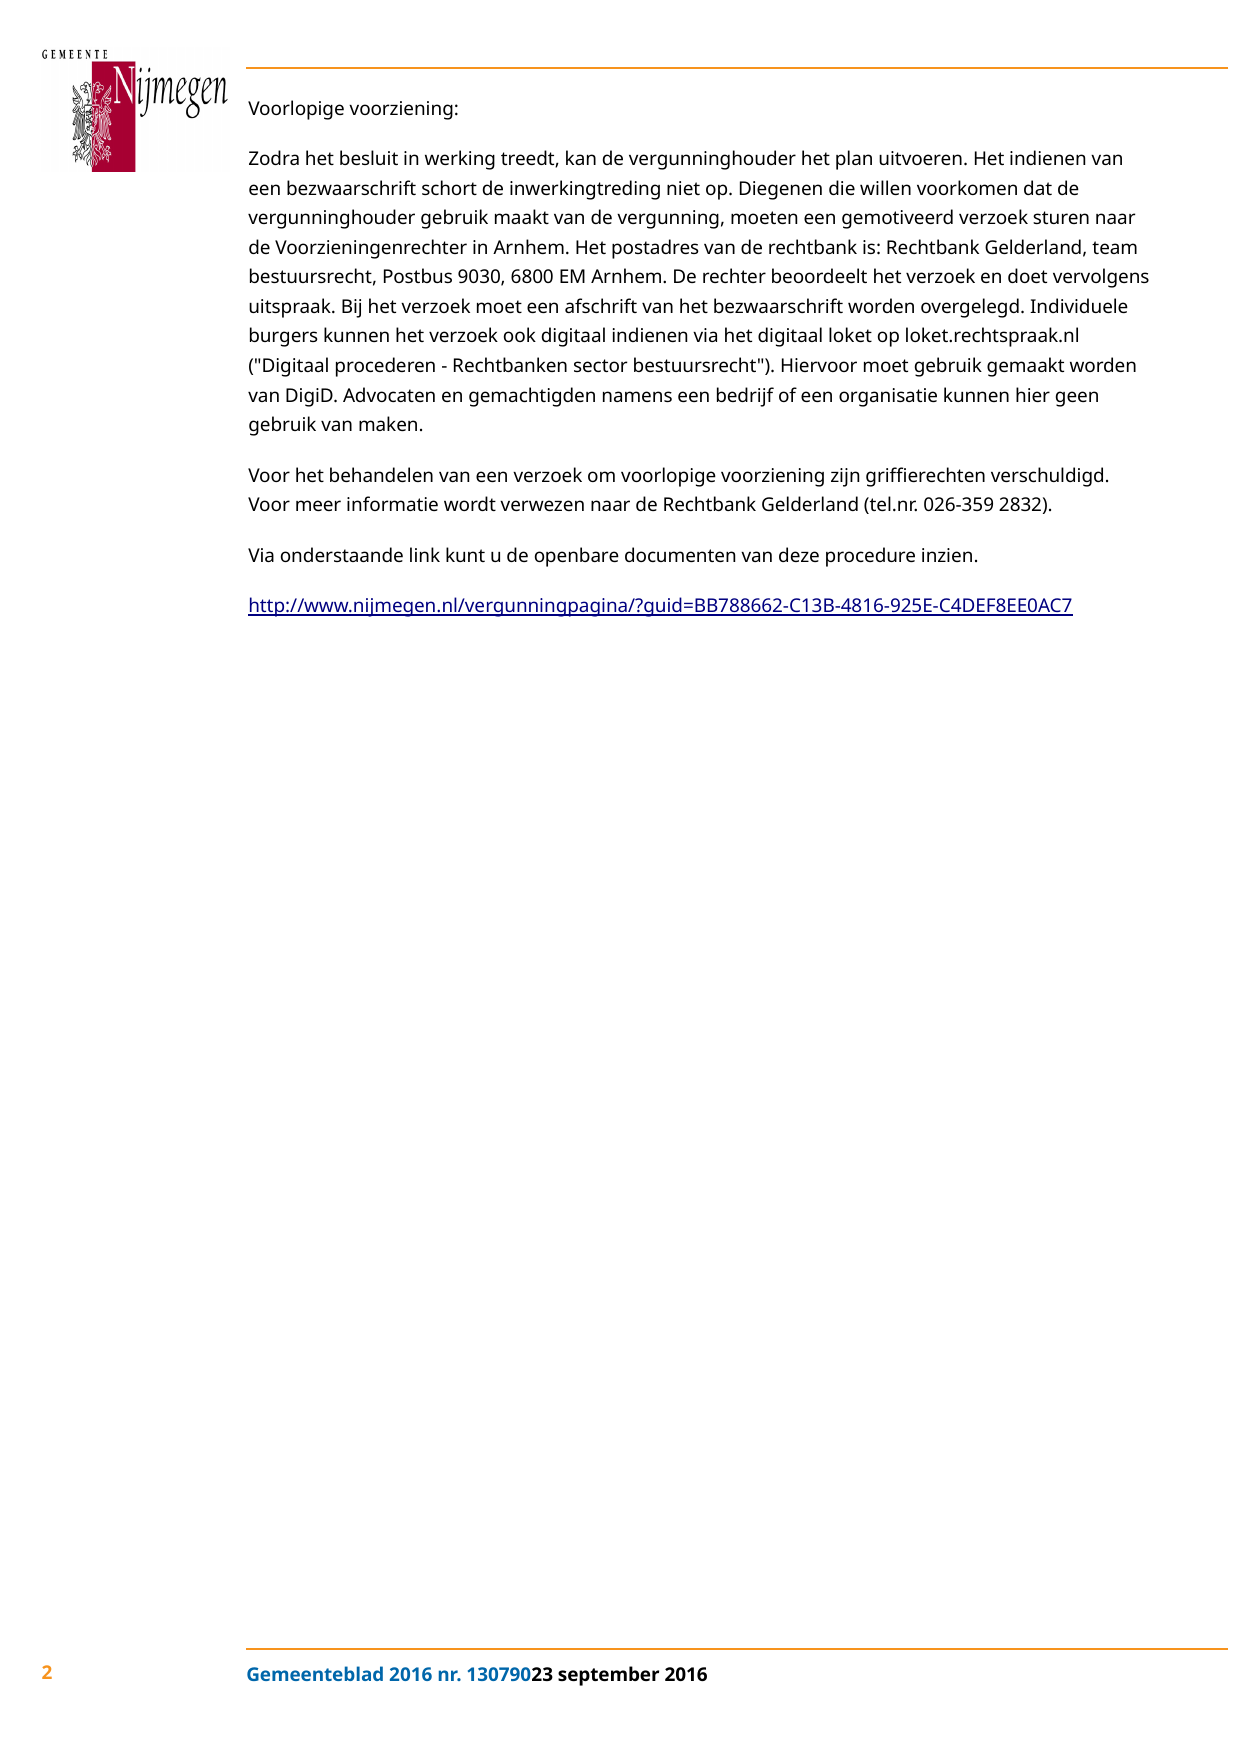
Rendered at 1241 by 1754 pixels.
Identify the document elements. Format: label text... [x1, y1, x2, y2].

picture [41, 47, 231, 172]
text Zodra het besluit in werking treedt, kan de vergunninghouder het plan uitvoeren. Het indienen van een bezwaarschrift schort de inwerkingtreding niet op. Diegenen die willen voorkomen dat de vergunninghouder gebruik maakt van de vergunning, moeten een gemotiveerd verzoek sturen naar de Voorzieningenrechter in Arnhem. Het postadres van de rechtbank is: Rechtbank Gelderland, team bestuursrecht, Postbus 9030, 6800 EM Arnhem. De rechter beoordeelt het verzoek en doet vervolgens uitspraak. Bij het verzoek moet een afschrift van het bezwaarschrift worden overgelegd. Individuele burgers kunnen het verzoek ook digitaal indienen via het digitaal loket op loket.rechtspraak.nl ("Digitaal procederen - Rechtbanken sector bestuursrecht"). Hiervoor moet gebruik gemaakt worden van DigiD. Advocaten en gemachtigden namens een bedrijf of een organisatie kunnen hier geen gebruik van maken. [248, 145, 1152, 437]
text Via onderstaande link kunt u de openbare documenten van deze procedure inzien. [248, 542, 1152, 568]
text Voorlopige voorziening: [248, 95, 1152, 121]
text Voor het behandelen van een verzoek om voorlopige voorziening zijn griffierechten verschuldigd. Voor meer informatie wordt verwezen naar de Rechtbank Gelderland (tel.nr. 026-359 2832). [248, 462, 1152, 517]
text http://www.nijmegen.nl/vergunningpagina/?guid=BB788662-C13B-4816-925E-C4DEF8EE0AC7 [248, 592, 1152, 618]
